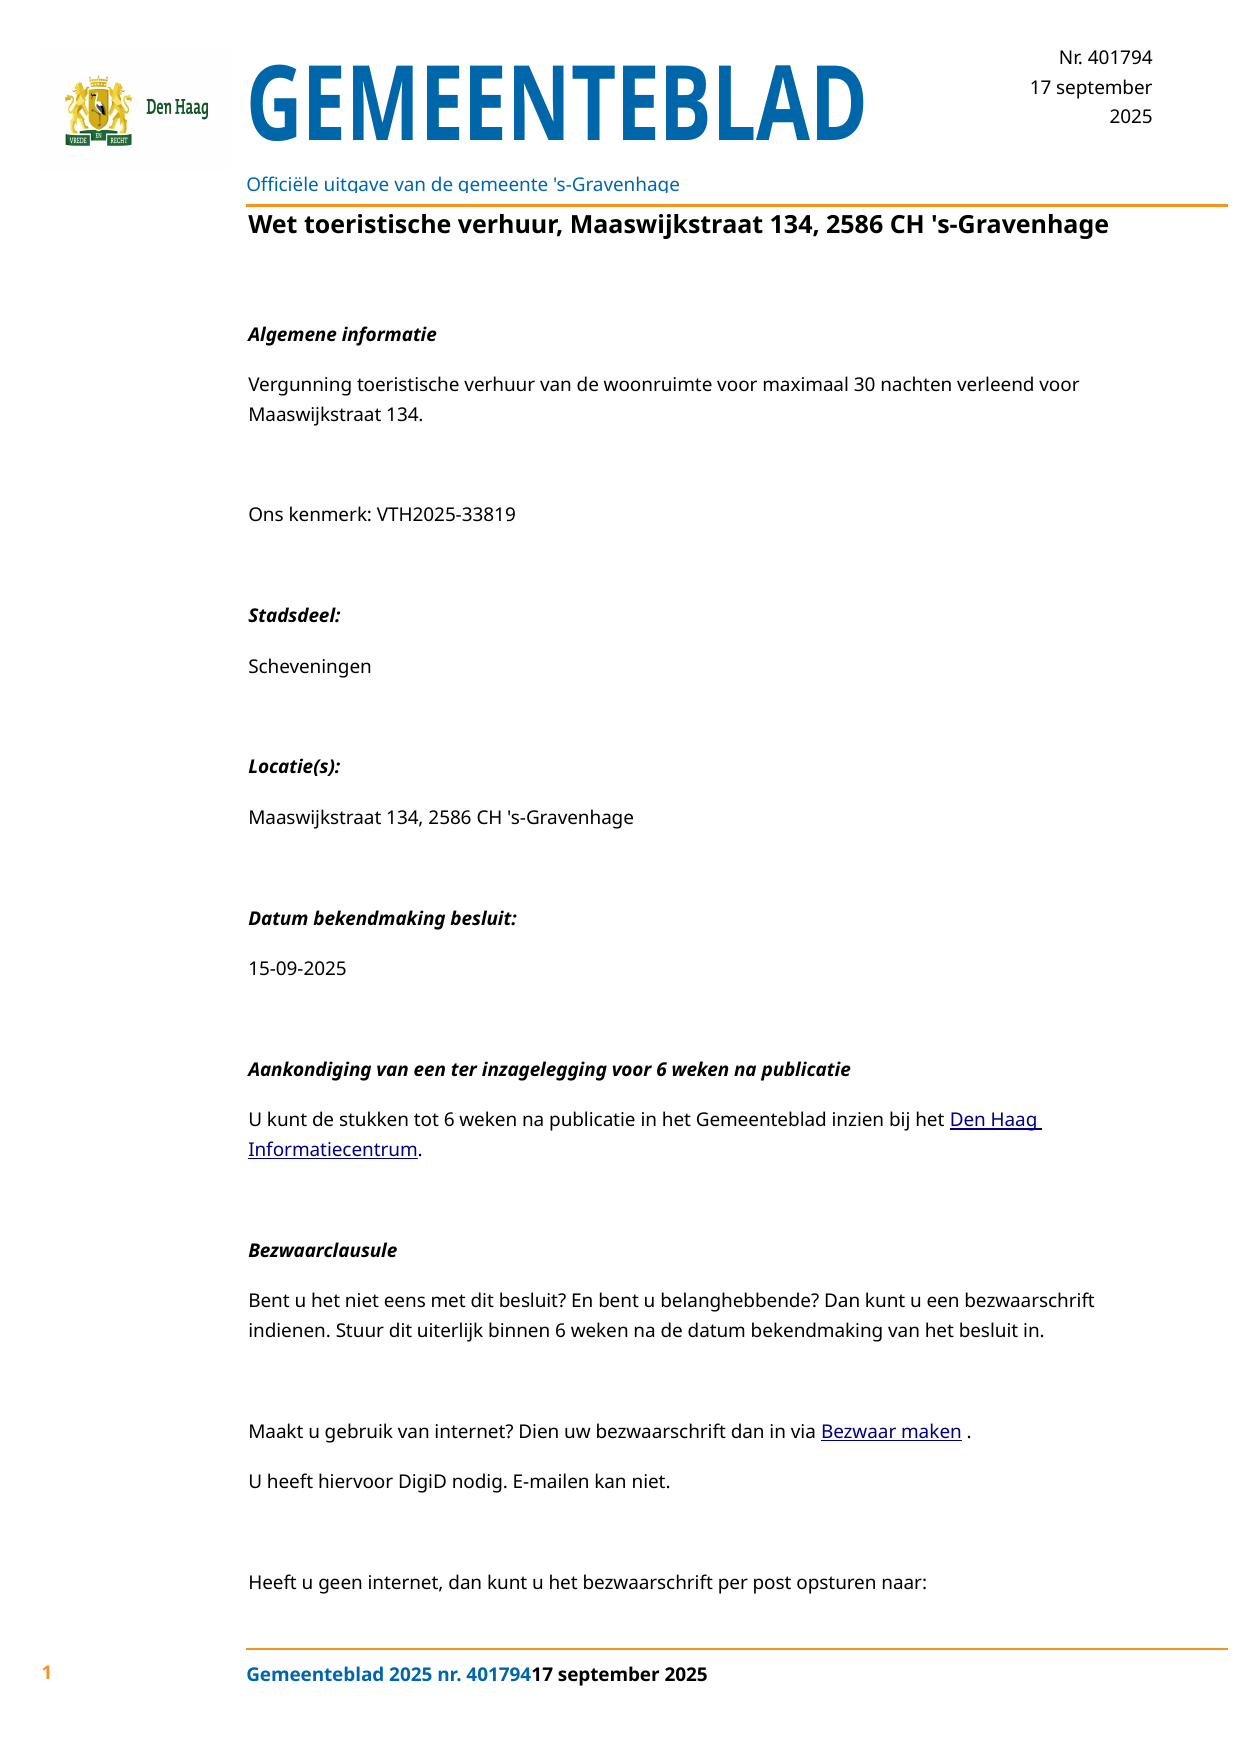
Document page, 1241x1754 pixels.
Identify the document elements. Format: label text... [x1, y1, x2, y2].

text Scheveningen [248, 653, 1152, 678]
text Ons kenmerk: VTH2025-33819 [248, 502, 1152, 527]
text Maaswijkstraat 134, 2586 CH 's-Gravenhage [248, 804, 1152, 830]
text Wet toeristische verhuur, Maaswijkstraat 134, 2586 CH 's-Gravenhage [248, 207, 1152, 241]
text Bezwaarclausule [248, 1237, 1152, 1263]
text Vergunning toeristische verhuur van de woonruimte voor maximaal 30 nachten verleend voor Maaswijkstraat 134. [248, 371, 1152, 426]
text Locatie(s): [248, 754, 1152, 779]
text Stadsdeel: [248, 602, 1152, 628]
text Heeft u geen internet, dan kunt u het bezwaarschrift per post opsturen naar: [248, 1569, 1152, 1595]
text U heeft hiervoor DigiD nodig. E-mailen kan niet. [248, 1468, 1152, 1494]
picture [41, 47, 231, 172]
text Algemene informatie [248, 321, 1152, 346]
text Maakt u gebruik van internet? Dien uw bezwaarschrift dan in via Bezwaar maken . [248, 1418, 1152, 1443]
text U kunt de stukken tot 6 weken na publicatie in het Gemeenteblad inzien bij het Den Haag Informatiecentrum. [248, 1107, 1152, 1162]
text Datum bekendmaking besluit: [248, 905, 1152, 931]
text Bent u het niet eens met dit besluit? En bent u belanghebbende? Dan kunt u een bezwaarschrift indienen. Stuur dit uiterlijk binnen 6 weken na de datum bekendmaking van het besluit in. [248, 1287, 1152, 1343]
text 15-09-2025 [248, 955, 1152, 981]
text Aankondiging van een ter inzagelegging voor 6 weken na publicatie [248, 1056, 1152, 1082]
